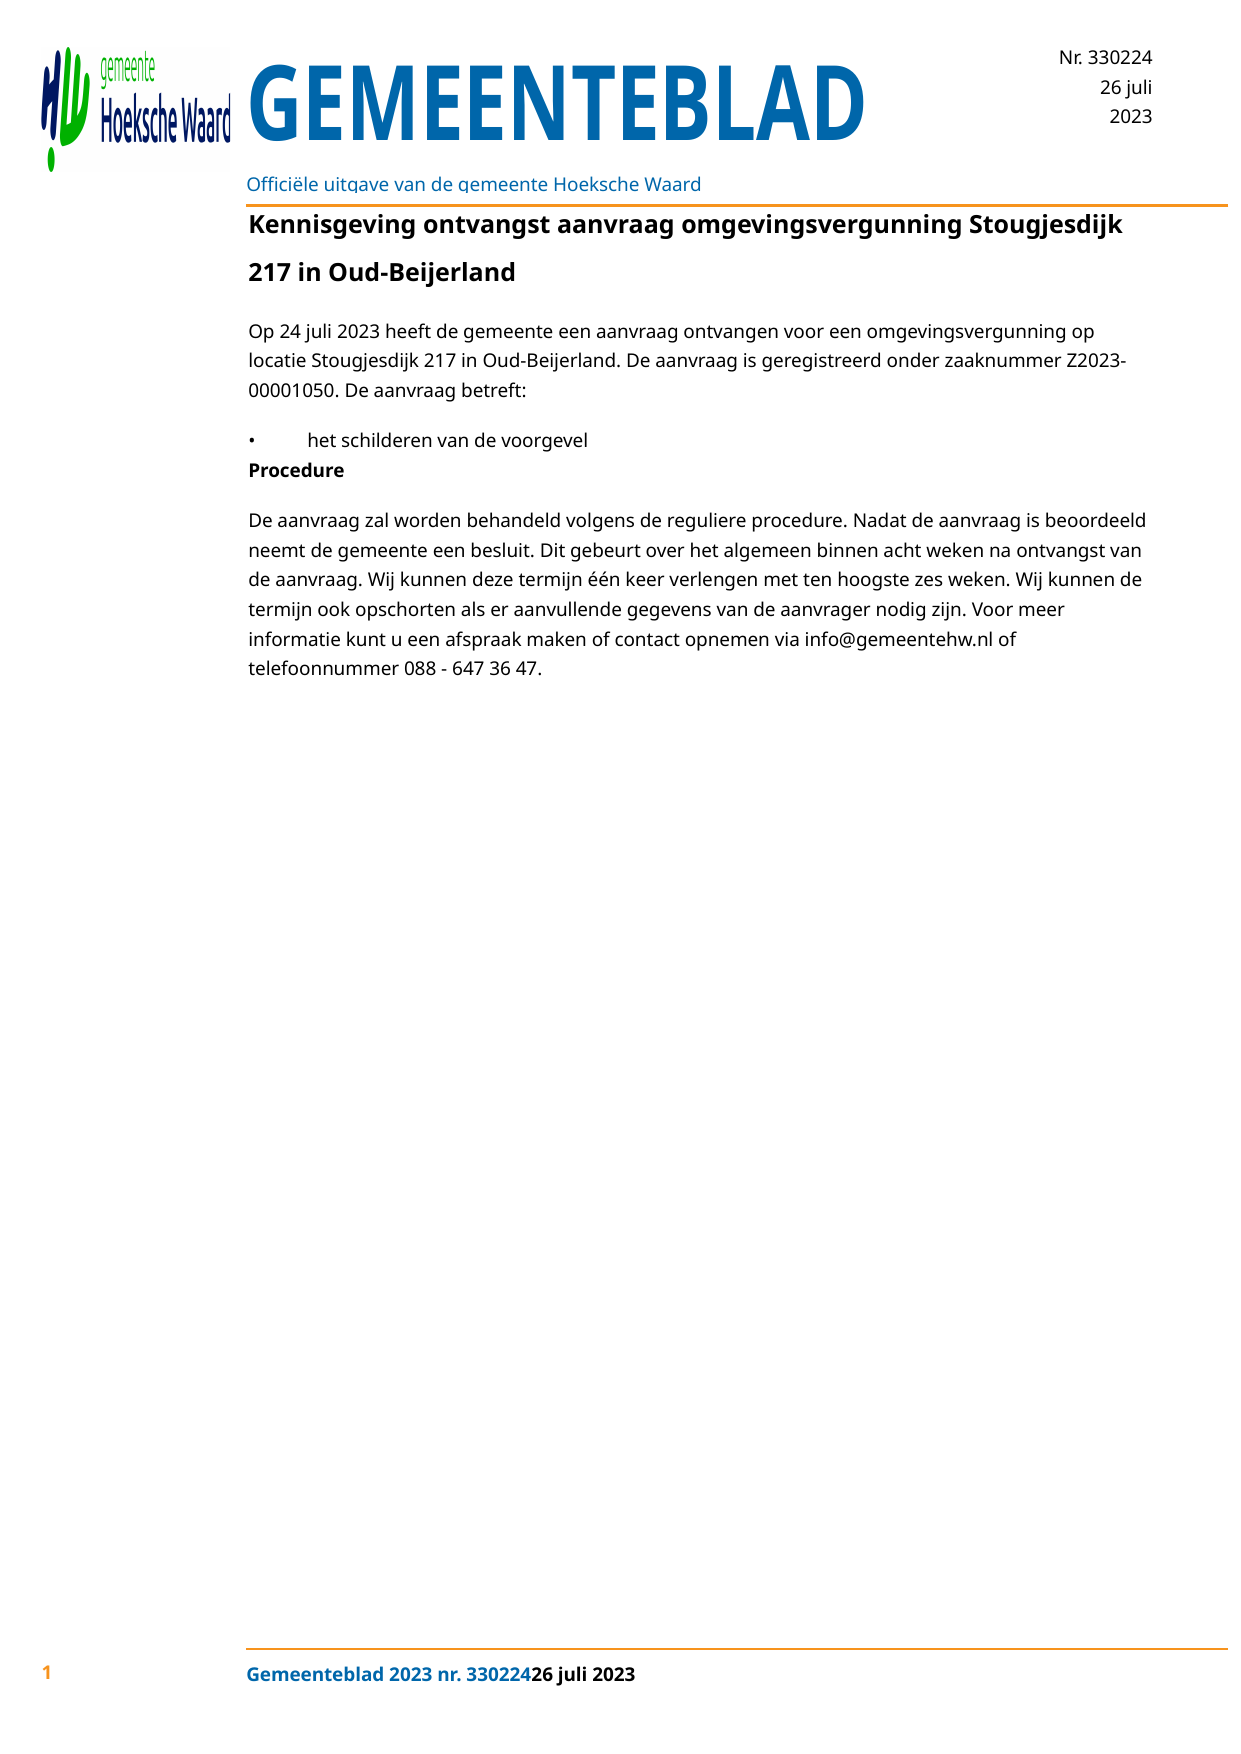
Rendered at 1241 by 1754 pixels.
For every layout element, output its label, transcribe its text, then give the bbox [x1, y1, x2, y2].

list het schilderen van de voorgevel [248, 427, 1152, 453]
picture [41, 47, 231, 172]
text Procedure [248, 457, 1152, 483]
text Op 24 juli 2023 heeft de gemeente een aanvraag ontvangen voor een omgevingsvergunning op locatie Stougjesdijk 217 in Oud-Beijerland. De aanvraag is geregistreerd onder zaaknummer Z2023-00001050. De aanvraag betreft: [248, 318, 1152, 403]
text De aanvraag zal worden behandeld volgens de reguliere procedure. Nadat de aanvraag is beoordeeld neemt de gemeente een besluit. Dit gebeurt over het algemeen binnen acht weken na ontvangst van de aanvraag. Wij kunnen deze termijn één keer verlengen met ten hoogste zes weken. Wij kunnen de termijn ook opschorten als er aanvullende gegevens van de aanvrager nodig zijn. Voor meer informatie kunt u een afspraak maken of contact opnemen via info@gemeentehw.nl of telefoonnummer 088 - 647 36 47. [248, 507, 1152, 681]
text Kennisgeving ontvangst aanvraag omgevingsvergunning Stougjesdijk 217 in Oud-Beijerland [248, 207, 1152, 288]
